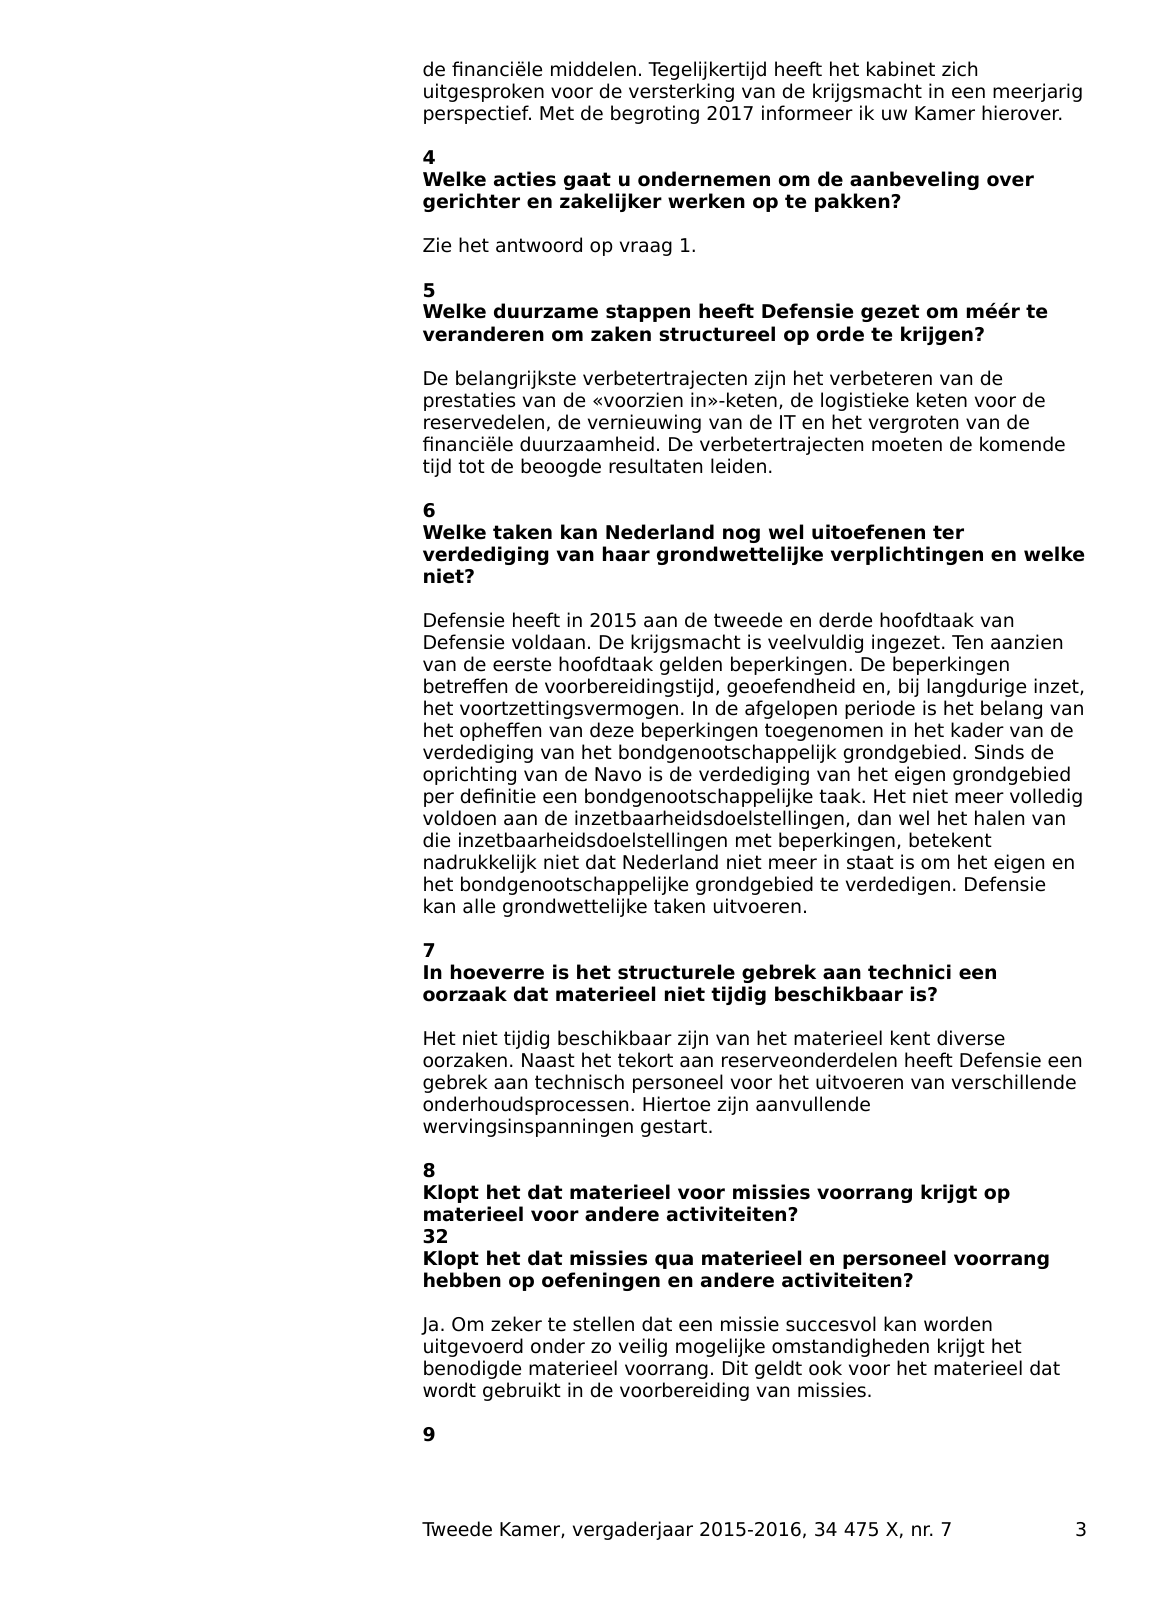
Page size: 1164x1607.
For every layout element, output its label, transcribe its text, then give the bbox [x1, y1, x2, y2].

text 8 [422, 1160, 1087, 1182]
text 5 [422, 279, 1087, 301]
text de financiële middelen. Tegelijkertijd heeft het kabinet zich uitgesproken voor de versterking van de krijgsmacht in een meerjarig perspectief. Met de begroting 2017 informeer ik uw Kamer hierover. [422, 59, 1087, 125]
text 7 [422, 940, 1087, 962]
text Het niet tijdig beschikbaar zijn van het materieel kent diverse oorzaken. Naast het tekort aan reserveonderdelen heeft Defensie een gebrek aan technisch personeel voor het uitvoeren van verschillende onderhoudsprocessen. Hiertoe zijn aanvullende wervingsinspanningen gestart. [422, 1028, 1087, 1138]
text 9 [422, 1424, 1087, 1446]
text In hoeverre is het structurele gebrek aan technici een oorzaak dat materieel niet tijdig beschikbaar is? [422, 962, 1087, 1006]
text Welke duurzame stappen heeft Defensie gezet om méér te veranderen om zaken structureel op orde te krijgen? [422, 301, 1087, 345]
text Ja. Om zeker te stellen dat een missie succesvol kan worden uitgevoerd onder zo veilig mogelijke omstandigheden krijgt het benodigde materieel voorrang. Dit geldt ook voor het materieel dat wordt gebruikt in de voorbereiding van missies. [422, 1314, 1087, 1402]
text Klopt het dat missies qua materieel en personeel voorrang hebben op oefeningen en andere activiteiten? [422, 1248, 1087, 1292]
text Zie het antwoord op vraag 1. [422, 235, 1087, 257]
text De belangrijkste verbetertrajecten zijn het verbeteren van de prestaties van de «voorzien in»-keten, de logistieke keten voor de reservedelen, de vernieuwing van de IT en het vergroten van de financiële duurzaamheid. De verbetertrajecten moeten de komende tijd tot de beoogde resultaten leiden. [422, 368, 1087, 477]
text 4 [422, 147, 1087, 169]
text Klopt het dat materieel voor missies voorrang krijgt op materieel voor andere activiteiten? [422, 1182, 1087, 1226]
text Defensie heeft in 2015 aan de tweede en derde hoofdtaak van Defensie voldaan. De krijgsmacht is veelvuldig ingezet. Ten aanzien van de eerste hoofdtaak gelden beperkingen. De beperkingen betreffen de voorbereidingstijd, geoefendheid en, bij langdurige inzet, het voortzettingsvermogen. In de afgelopen periode is het belang van het opheffen van deze beperkingen toegenomen in het kader van de verdediging van het bondgenootschappelijk grondgebied. Sinds de oprichting van de Navo is de verdediging van het eigen grondgebied per definitie een bondgenootschappelijke taak. Het niet meer volledig voldoen aan de inzetbaarheidsdoelstellingen, dan wel het halen van die inzetbaarheidsdoelstellingen met beperkingen, betekent nadrukkelijk niet dat Nederland niet meer in staat is om het eigen en het bondgenootschappelijke grondgebied te verdedigen. Defensie kan alle grondwettelijke taken uitvoeren. [422, 610, 1087, 917]
text 32 [422, 1226, 1087, 1248]
text Welke taken kan Nederland nog wel uitoefenen ter verdediging van haar grondwettelijke verplichtingen en welke niet? [422, 522, 1087, 588]
text Welke acties gaat u ondernemen om de aanbeveling over gerichter en zakelijker werken op te pakken? [422, 169, 1087, 213]
text 6 [422, 500, 1087, 522]
